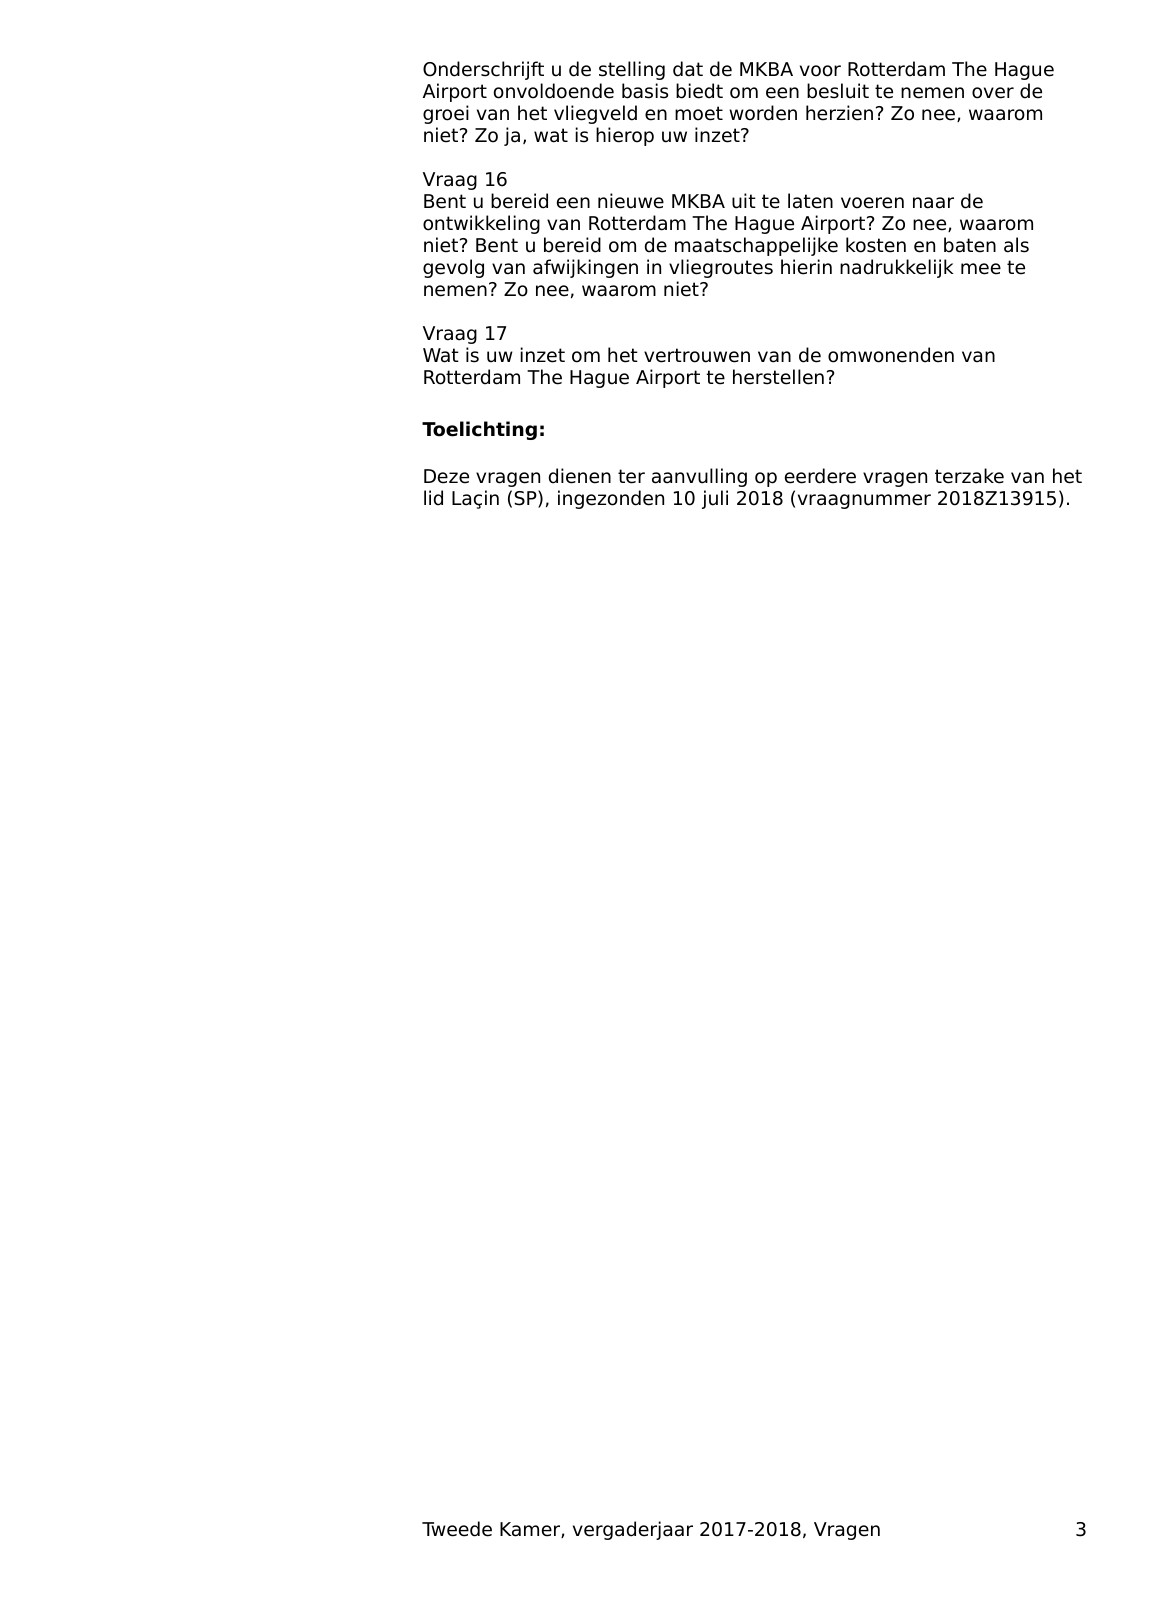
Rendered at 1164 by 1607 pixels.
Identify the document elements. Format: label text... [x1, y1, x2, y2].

text Vraag 16 [422, 169, 1087, 191]
text Bent u bereid een nieuwe MKBA uit te laten voeren naar de ontwikkeling van Rotterdam The Hague Airport? Zo nee, waarom niet? Bent u bereid om de maatschappelijke kosten en baten als gevolg van afwijkingen in vliegroutes hierin nadrukkelijk mee te nemen? Zo nee, waarom niet? [422, 191, 1087, 301]
text Deze vragen dienen ter aanvulling op eerdere vragen terzake van het lid Laçin (SP), ingezonden 10 juli 2018 (vraagnummer 2018Z13915). [422, 466, 1087, 510]
subtitle Toelichting: [422, 419, 1087, 441]
text Vraag 17 [422, 323, 1087, 345]
text Wat is uw inzet om het vertrouwen van de omwonenden van Rotterdam The Hague Airport te herstellen? [422, 345, 1087, 389]
text Onderschrijft u de stelling dat de MKBA voor Rotterdam The Hague Airport onvoldoende basis biedt om een besluit te nemen over de groei van het vliegveld en moet worden herzien? Zo nee, waarom niet? Zo ja, wat is hierop uw inzet? [422, 59, 1087, 147]
